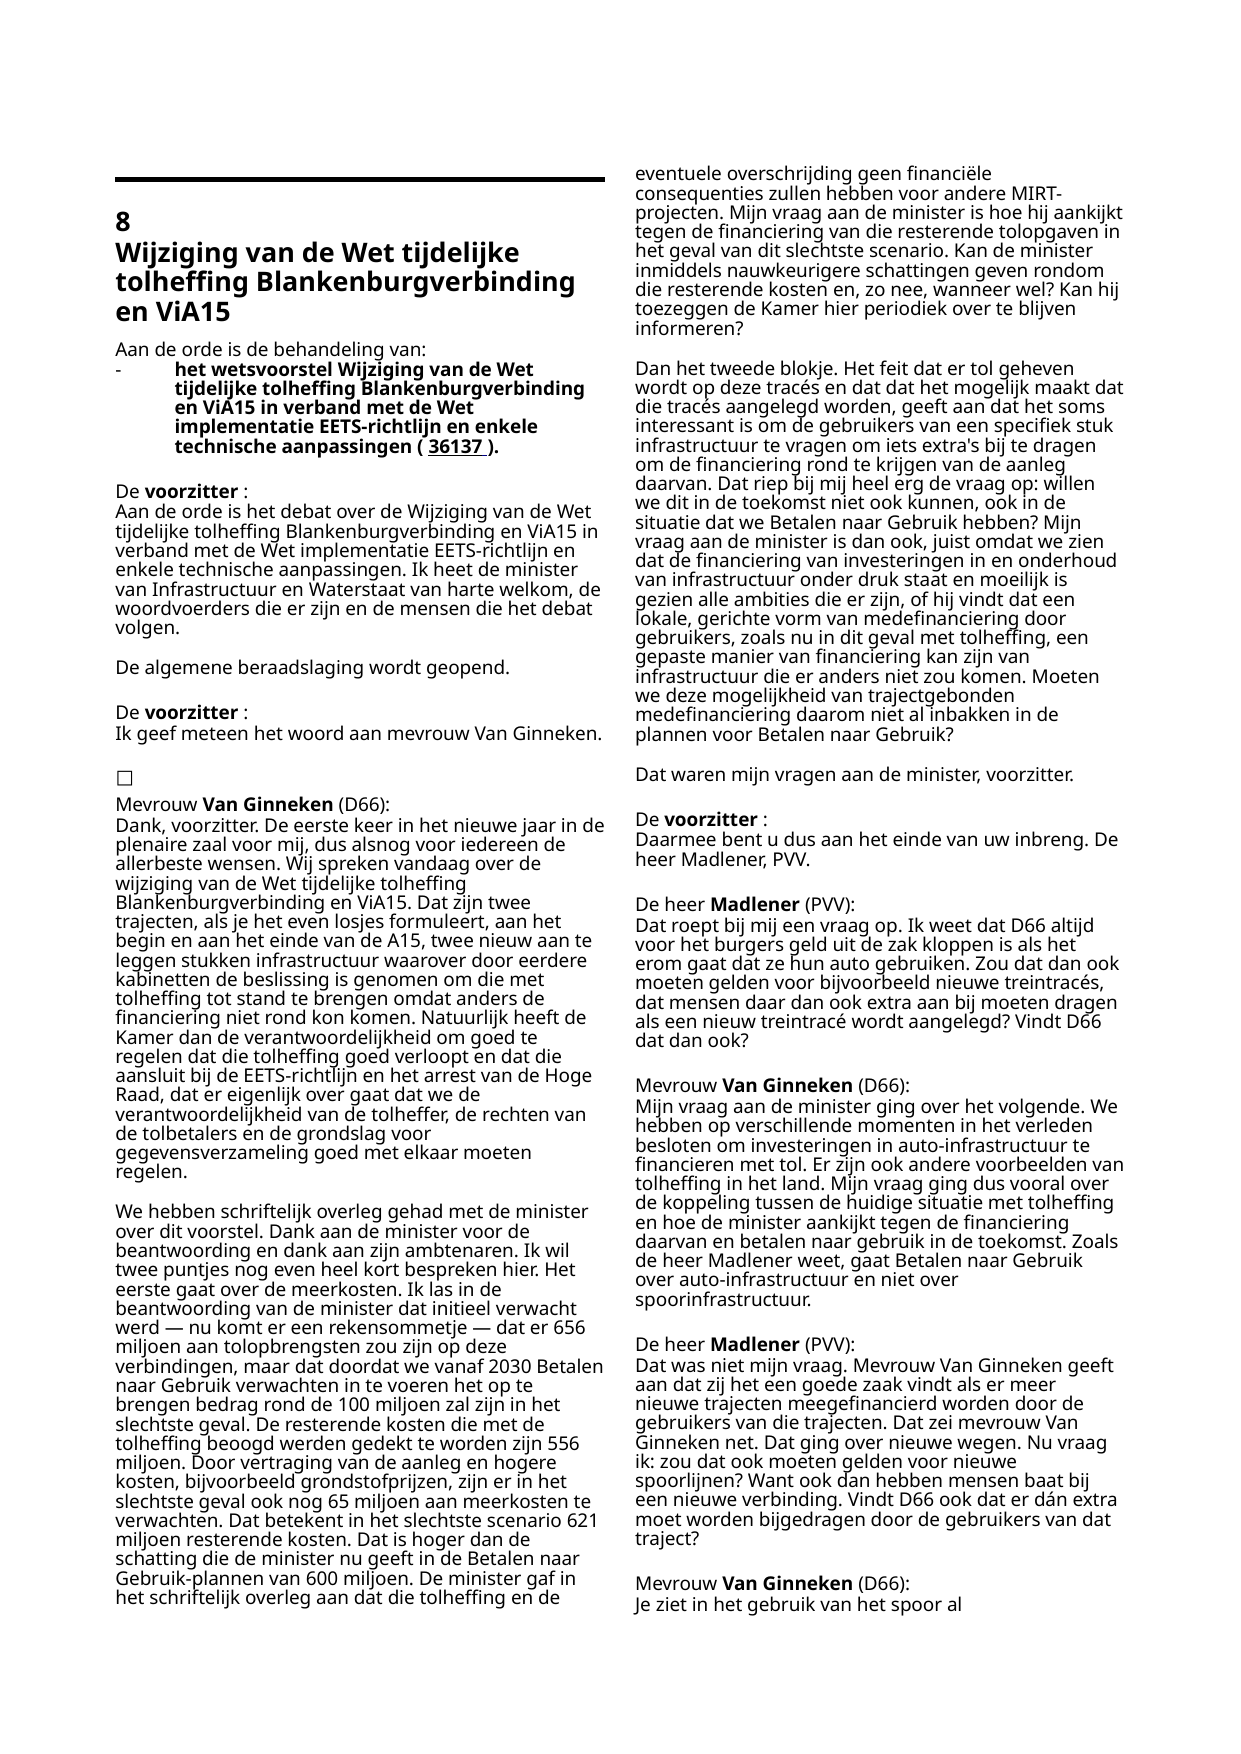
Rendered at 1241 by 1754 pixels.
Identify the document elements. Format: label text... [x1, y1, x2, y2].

text Wijziging van de Wet tijdelijke tolheffing Blankenburgverbinding en ViA15 [115, 239, 605, 341]
text Dank, voorzitter. De eerste keer in het nieuwe jaar in de plenaire zaal voor mij, dus alsnog voor iedereen de allerbeste wensen. Wij spreken vandaag over de wijziging van de Wet tijdelijke tolheffing Blankenburgverbinding en ViA15. Dat zijn twee trajecten, als je het even losjes formuleert, aan het begin en aan het einde van de A15, twee nieuw aan te leggen stukken infrastructuur waarover door eerdere kabinetten de beslissing is genomen om die met tolheffing tot stand te brengen omdat anders de financiering niet rond kon komen. Natuurlijk heeft de Kamer dan de verantwoordelijkheid om goed te regelen dat die tolheffing goed verloopt en dat die aansluit bij de EETS-richtlijn en het arrest van de Hoge Raad, dat er eigenlijk over gaat dat we de verantwoordelijkheid van de tolheffer, de rechten van de tolbetalers en de grondslag voor gegevensverzameling goed met elkaar moeten regelen. [115, 817, 605, 1183]
text De voorzitter : [115, 478, 605, 503]
text Dat waren mijn vragen aan de minister, voorzitter. [635, 766, 1125, 785]
text Aan de orde is de behandeling van: [115, 341, 605, 361]
text De algemene beraadslaging wordt geopend. [115, 659, 605, 678]
text Dat roept bij mij een vraag op. Ik weet dat D66 altijd voor het burgers geld uit de zak kloppen is als het erom gaat dat ze hun auto gebruiken. Zou dat dan ook moeten gelden voor bijvoorbeeld nieuwe treintracés, dat mensen daar dan ook extra aan bij moeten dragen als een nieuw treintracé wordt aangelegd? Vindt D66 dat dan ook? [635, 917, 1125, 1051]
text Dan het tweede blokje. Het feit dat er tol geheven wordt op deze tracés en dat dat het mogelijk maakt dat die tracés aangelegd worden, geeft aan dat het soms interessant is om de gebruikers van een specifiek stuk infrastructuur te vragen om iets extra's bij te dragen om de financiering rond te krijgen van de aanleg daarvan. Dat riep bij mij heel erg de vraag op: willen we dit in de toekomst niet ook kunnen, ook in de situatie dat we Betalen naar Gebruik hebben? Mijn vraag aan de minister is dan ook, juist omdat we zien dat de financiering van investeringen in en onderhoud van infrastructuur onder druk staat en moeilijk is gezien alle ambities die er zijn, of hij vindt dat een lokale, gerichte vorm van medefinanciering door gebruikers, zoals nu in dit geval met tolheffing, een gepaste manier van financiering kan zijn van infrastructuur die er anders niet zou komen. Moeten we deze mogelijkheid van trajectgebonden medefinanciering daarom niet al inbakken in de plannen voor Betalen naar Gebruik? [635, 359, 1125, 745]
text De heer Madlener (PVV): [635, 891, 1125, 917]
text Dat was niet mijn vraag. Mevrouw Van Ginneken geeft aan dat zij het een goede zaak vindt als er meer nieuwe trajecten meegefinancierd worden door de gebruikers van die trajecten. Dat zei mevrouw Van Ginneken net. Dat ging over nieuwe wegen. Nu vraag ik: zou dat ook moeten gelden voor nieuwe spoorlijnen? Want ook dan hebben mensen baat bij een nieuwe verbinding. Vindt D66 ook dat er dán extra moet worden bijgedragen door de gebruikers van dat traject? [635, 1357, 1125, 1549]
text Daarmee bent u dus aan het einde van uw inbreng. De heer Madlener, PVV. [635, 831, 1125, 870]
text Mevrouw Van Ginneken (D66): [635, 1570, 1125, 1596]
text eventuele overschrijding geen financiële consequenties zullen hebben voor andere MIRT-projecten. Mijn vraag aan de minister is hoe hij aankijkt tegen de financiering van die resterende tolopgaven in het geval van dit slechtste scenario. Kan de minister inmiddels nauwkeurigere schattingen geven rondom die resterende kosten en, zo nee, wanneer wel? Kan hij toezeggen de Kamer hier periodiek over te blijven informeren? [635, 165, 1125, 339]
text De voorzitter : [115, 699, 605, 725]
text ⬜ [115, 765, 605, 791]
text We hebben schriftelijk overleg gehad met de minister over dit voorstel. Dank aan de minister voor de beantwoording en dank aan zijn ambtenaren. Ik wil twee puntjes nog even heel kort bespreken hier. Het eerste gaat over de meerkosten. Ik las in de beantwoording van de minister dat initieel verwacht werd — nu komt er een rekensommetje — dat er 656 miljoen aan tolopbrengsten zou zijn op deze verbindingen, maar dat doordat we vanaf 2030 Betalen naar Gebruik verwachten in te voeren het op te brengen bedrag rond de 100 miljoen zal zijn in het slechtste geval. De resterende kosten die met de tolheffing beoogd werden gedekt te worden zijn 556 miljoen. Door vertraging van de aanleg en hogere kosten, bijvoorbeeld grondstofprijzen, zijn er in het slechtste geval ook nog 65 miljoen aan meerkosten te verwachten. Dat betekent in het slechtste scenario 621 miljoen resterende kosten. Dat is hoger dan de schatting die de minister nu geeft in de Betalen naar Gebruik-plannen van 600 miljoen. De minister gaf in het schriftelijk overleg aan dat die tolheffing en de [115, 1203, 605, 1608]
list het wetsvoorstel Wijziging van de Wet tijdelijke tolheffing Blankenburgverbinding en ViA15 in verband met de Wet implementatie EETS-richtlijn en enkele technische aanpassingen ( 36137 ). [115, 361, 605, 457]
text 8 [115, 203, 605, 239]
text Mijn vraag aan de minister ging over het volgende. We hebben op verschillende momenten in het verleden besloten om investeringen in auto-infrastructuur te financieren met tol. Er zijn ook andere voorbeelden van tolheffing in het land. Mijn vraag ging dus vooral over de koppeling tussen de huidige situatie met tolheffing en hoe de minister aankijkt tegen de financiering daarvan en betalen naar gebruik in de toekomst. Zoals de heer Madlener weet, gaat Betalen naar Gebruik over auto-infrastructuur en niet over spoorinfrastructuur. [635, 1098, 1125, 1310]
text Ik geef meteen het woord aan mevrouw Van Ginneken. [115, 725, 605, 744]
text Mevrouw Van Ginneken (D66): [635, 1072, 1125, 1098]
text De heer Madlener (PVV): [635, 1331, 1125, 1357]
text Aan de orde is het debat over de Wijziging van de Wet tijdelijke tolheffing Blankenburgverbinding en ViA15 in verband met de Wet implementatie EETS-richtlijn en enkele technische aanpassingen. Ik heet de minister van Infrastructuur en Waterstaat van harte welkom, de woordvoerders die er zijn en de mensen die het debat volgen. [115, 503, 605, 638]
text Mevrouw Van Ginneken (D66): [115, 791, 605, 817]
text De voorzitter : [635, 806, 1125, 831]
text Je ziet in het gebruik van het spoor al [635, 1596, 1125, 1615]
